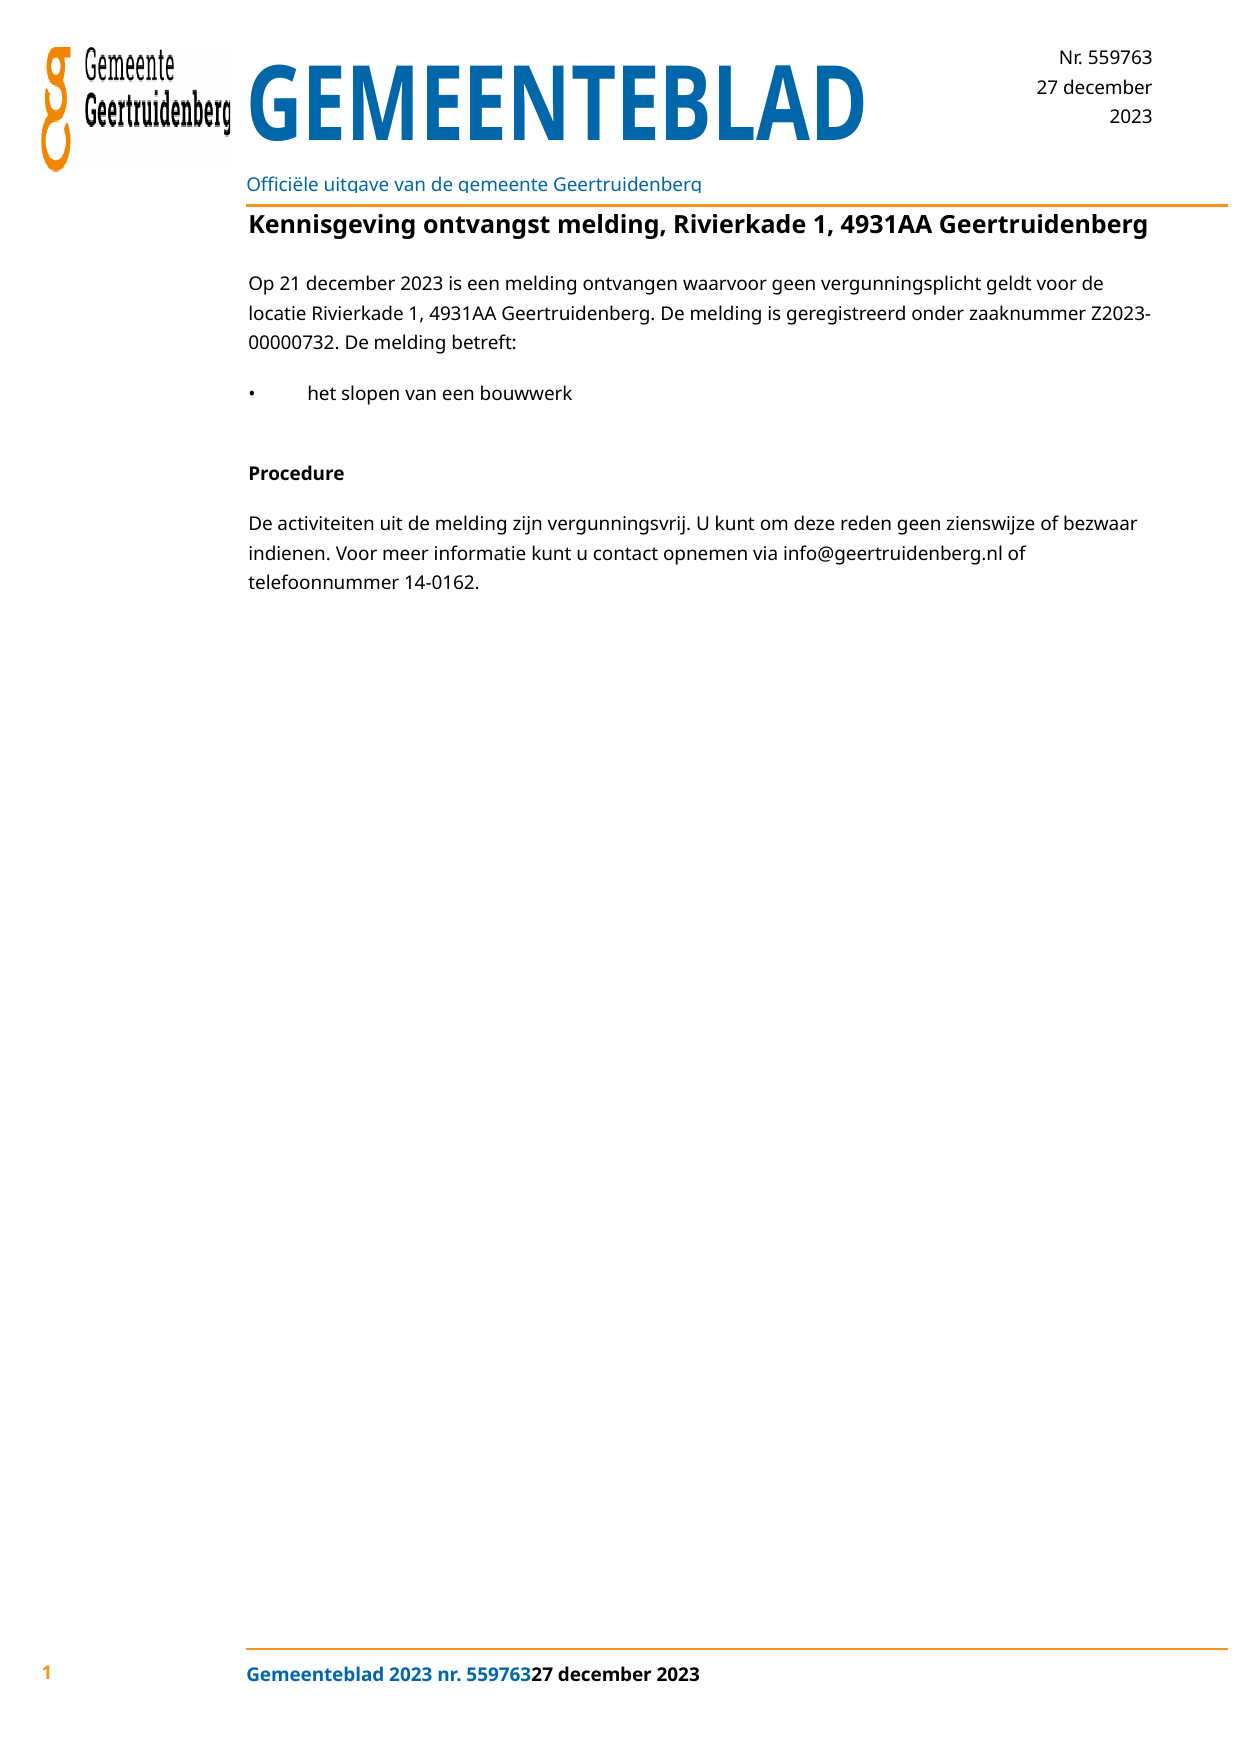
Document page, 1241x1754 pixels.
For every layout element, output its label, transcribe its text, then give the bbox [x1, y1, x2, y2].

text De activiteiten uit de melding zijn vergunningsvrij. U kunt om deze reden geen zienswijze of bezwaar indienen. Voor meer informatie kunt u contact opnemen via info@geertruidenberg.nl of telefoonnummer 14-0162. [248, 510, 1152, 595]
text Procedure [248, 460, 1152, 486]
picture [41, 47, 231, 172]
text Kennisgeving ontvangst melding, Rivierkade 1, 4931AA Geertruidenberg [248, 207, 1152, 241]
text Op 21 december 2023 is een melding ontvangen waarvoor geen vergunningsplicht geldt voor de locatie Rivierkade 1, 4931AA Geertruidenberg. De melding is geregistreerd onder zaaknummer Z2023-00000732. De melding betreft: [248, 270, 1152, 355]
list het slopen van een bouwwerk [248, 380, 1152, 406]
